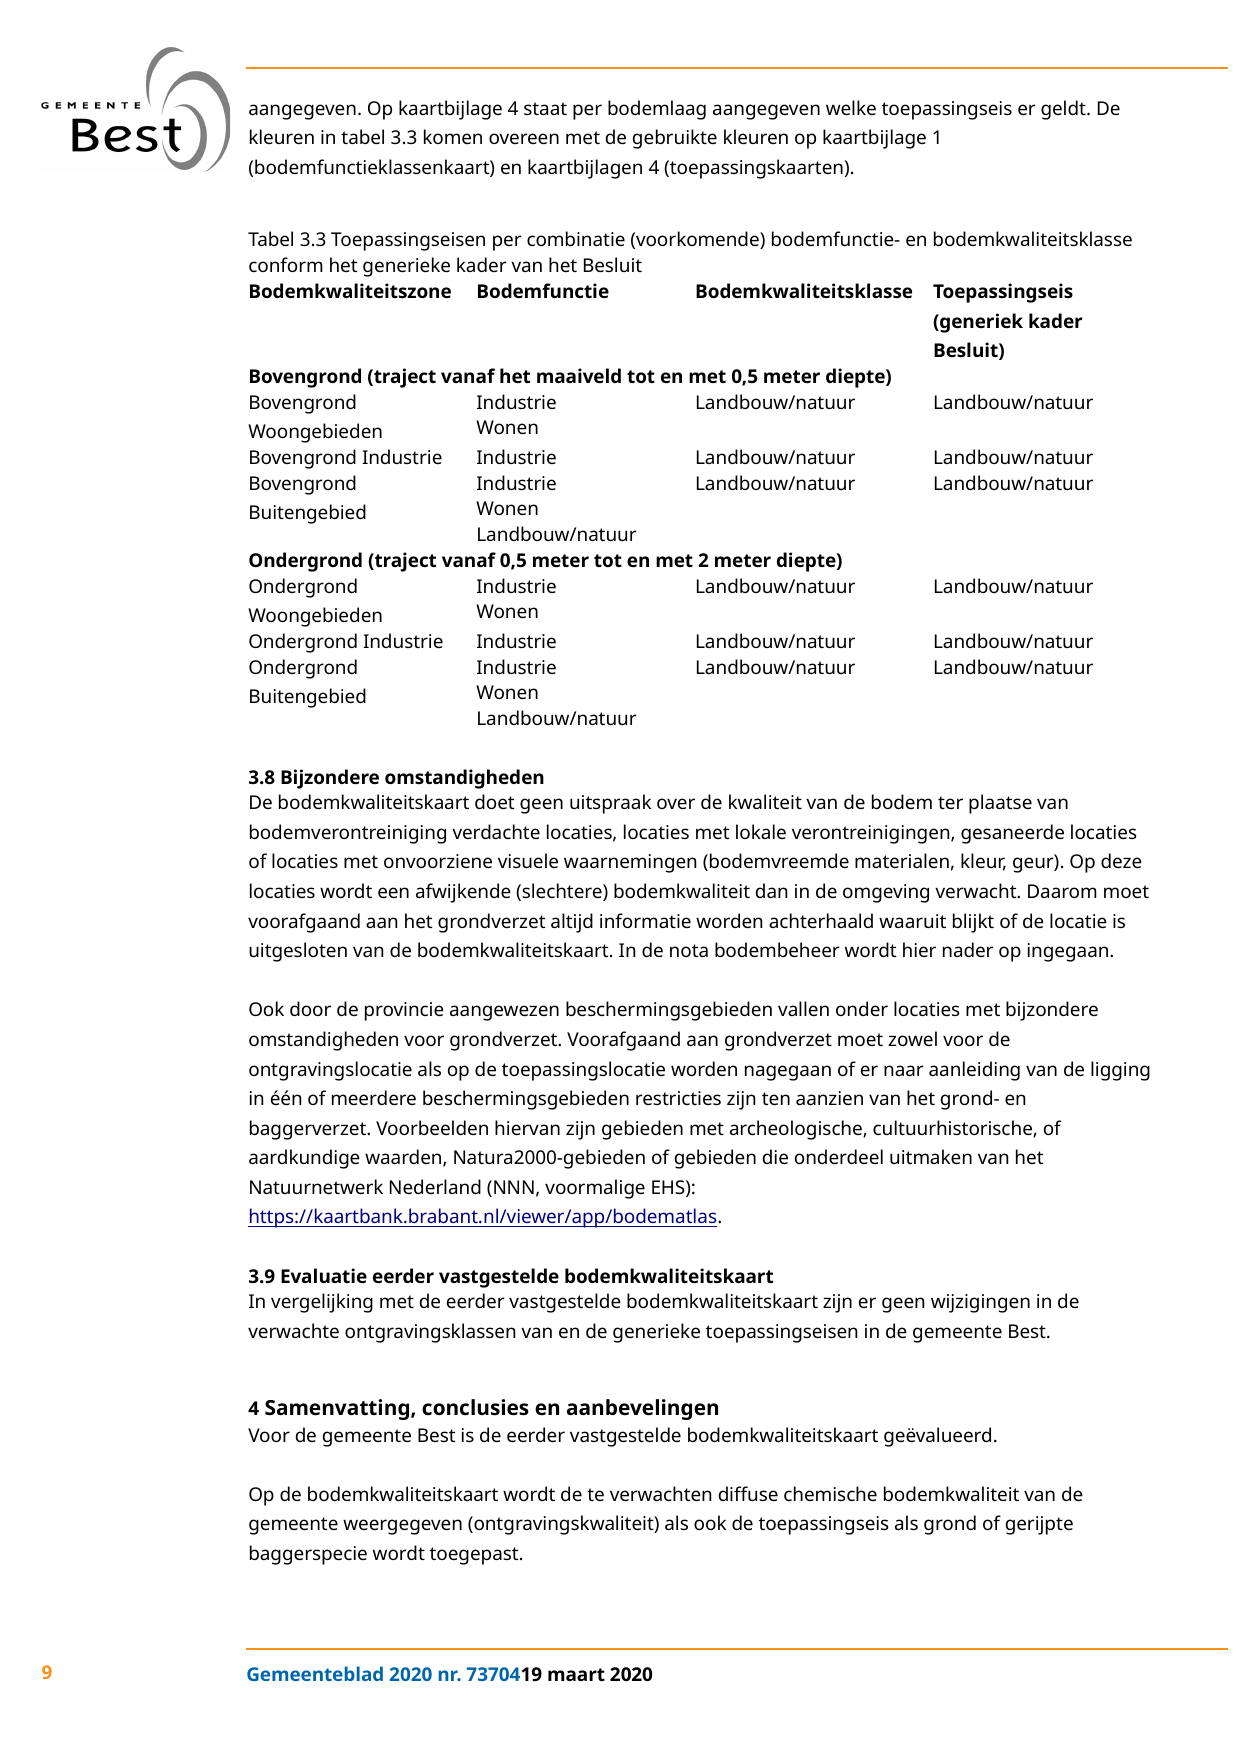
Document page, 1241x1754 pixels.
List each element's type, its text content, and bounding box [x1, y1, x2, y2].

table_cell Landbouw/natuur [933, 444, 1152, 470]
text 3.9 Evaluatie eerder vastgestelde bodemkwaliteitskaart [248, 1263, 1152, 1289]
table_cell Landbouw/natuur [933, 654, 1152, 731]
table_cell Industrie [476, 444, 695, 470]
text Tabel 3.3 Toepassingseisen per combinatie (voorkomende) bodemfunctie- en bodemkwaliteitsklasse conform het generieke kader van het Besluit [248, 227, 1152, 278]
table_cell Ondergrond Buitengebied [248, 654, 476, 731]
table_cell Landbouw/natuur [695, 389, 933, 444]
table_header Bodemkwaliteitszone [248, 278, 476, 363]
text Op de bodemkwaliteitskaart wordt de te verwachten diffuse chemische bodemkwaliteit van de gemeente weergegeven (ontgravingskwaliteit) als ook de toepassingseis als grond of gerijpte baggerspecie wordt toegepast. [248, 1481, 1152, 1566]
table_cell Landbouw/natuur [695, 654, 933, 731]
text 4 Samenvatting, conclusies en aanbevelingen [248, 1393, 1152, 1422]
table_cell Industrie [476, 654, 695, 679]
table_cell Landbouw/natuur [695, 573, 933, 628]
table_cell Landbouw/natuur [933, 628, 1152, 654]
table_cell Bovengrond Industrie [248, 444, 476, 470]
text aangegeven. Op kaartbijlage 4 staat per bodemlaag aangegeven welke toepassingseis er geldt. De kleuren in tabel 3.3 komen overeen met de gebruikte kleuren op kaartbijlage 1 (bodemfunctieklassenkaart) en kaartbijlagen 4 (toepassingskaarten). [248, 95, 1152, 180]
table_cell Ondergrond Woongebieden [248, 573, 476, 628]
table_cell Landbouw/natuur [695, 470, 933, 547]
table_cell Landbouw/natuur [476, 521, 695, 547]
table_header Bodemfunctie [476, 278, 695, 363]
picture [41, 47, 231, 172]
table_header Bodemkwaliteitsklasse [695, 278, 933, 363]
text De bodemkwaliteitskaart doet geen uitspraak over de kwaliteit van de bodem ter plaatse van bodemverontreiniging verdachte locaties, locaties met lokale verontreinigingen, gesaneerde locaties of locaties met onvoorziene visuele waarnemingen (bodemvreemde materialen, kleur, geur). Op deze locaties wordt een afwijkende (slechtere) bodemkwaliteit dan in de omgeving verwacht. Daarom moet voorafgaand aan het grondverzet altijd informatie worden achterhaald waaruit blijkt of de locatie is uitgesloten van de bodemkwaliteitskaart. In de nota bodembeheer wordt hier nader op ingegaan. [248, 789, 1152, 963]
table_header Toepassingseis (generiek kader Besluit) [933, 278, 1152, 363]
table_cell Industrie [476, 470, 695, 496]
table_cell Wonen [476, 496, 695, 521]
text https://kaartbank.brabant.nl/viewer/app/bodematlas. [248, 1204, 1152, 1229]
table_cell Industrie [476, 628, 695, 654]
table_cell Bovengrond Buitengebied [248, 470, 476, 547]
table_cell Bovengrond Woongebieden [248, 389, 476, 444]
table_cell Wonen [476, 599, 695, 628]
text In vergelijking met de eerder vastgestelde bodemkwaliteitskaart zijn er geen wijzigingen in de verwachte ontgravingsklassen van en de generieke toepassingseisen in de gemeente Best. [248, 1289, 1152, 1344]
table_cell Wonen [476, 415, 695, 444]
table_cell Landbouw/natuur [933, 389, 1152, 444]
table_cell Ondergrond Industrie [248, 628, 476, 654]
table_cell Landbouw/natuur [933, 470, 1152, 547]
table_cell Ondergrond (traject vanaf 0,5 meter tot en met 2 meter diepte) [248, 547, 1152, 573]
table_cell Landbouw/natuur [933, 573, 1152, 628]
table_cell Industrie [476, 389, 695, 414]
text 3.8 Bijzondere omstandigheden [248, 764, 1152, 789]
text Voor de gemeente Best is de eerder vastgestelde bodemkwaliteitskaart geëvalueerd. [248, 1422, 1152, 1448]
table_cell Industrie [476, 573, 695, 598]
table_cell Landbouw/natuur [476, 705, 695, 731]
table_cell Landbouw/natuur [695, 628, 933, 654]
table_cell Landbouw/natuur [695, 444, 933, 470]
table_cell Wonen [476, 680, 695, 705]
table_cell Bovengrond (traject vanaf het maaiveld tot en met 0,5 meter diepte) [248, 363, 1152, 389]
text Ook door de provincie aangewezen beschermingsgebieden vallen onder locaties met bijzondere omstandigheden voor grondverzet. Voorafgaand aan grondverzet moet zowel voor de ontgravingslocatie als op de toepassingslocatie worden nagegaan of er naar aanleiding van de ligging in één of meerdere beschermingsgebieden restricties zijn ten aanzien van het grond- en baggerverzet. Voorbeelden hiervan zijn gebieden met archeologische, cultuurhistorische, of aardkundige waarden, Natura2000-gebieden of gebieden die onderdeel uitmaken van het Natuurnetwerk Nederland (NNN, voormalige EHS): [248, 997, 1152, 1200]
